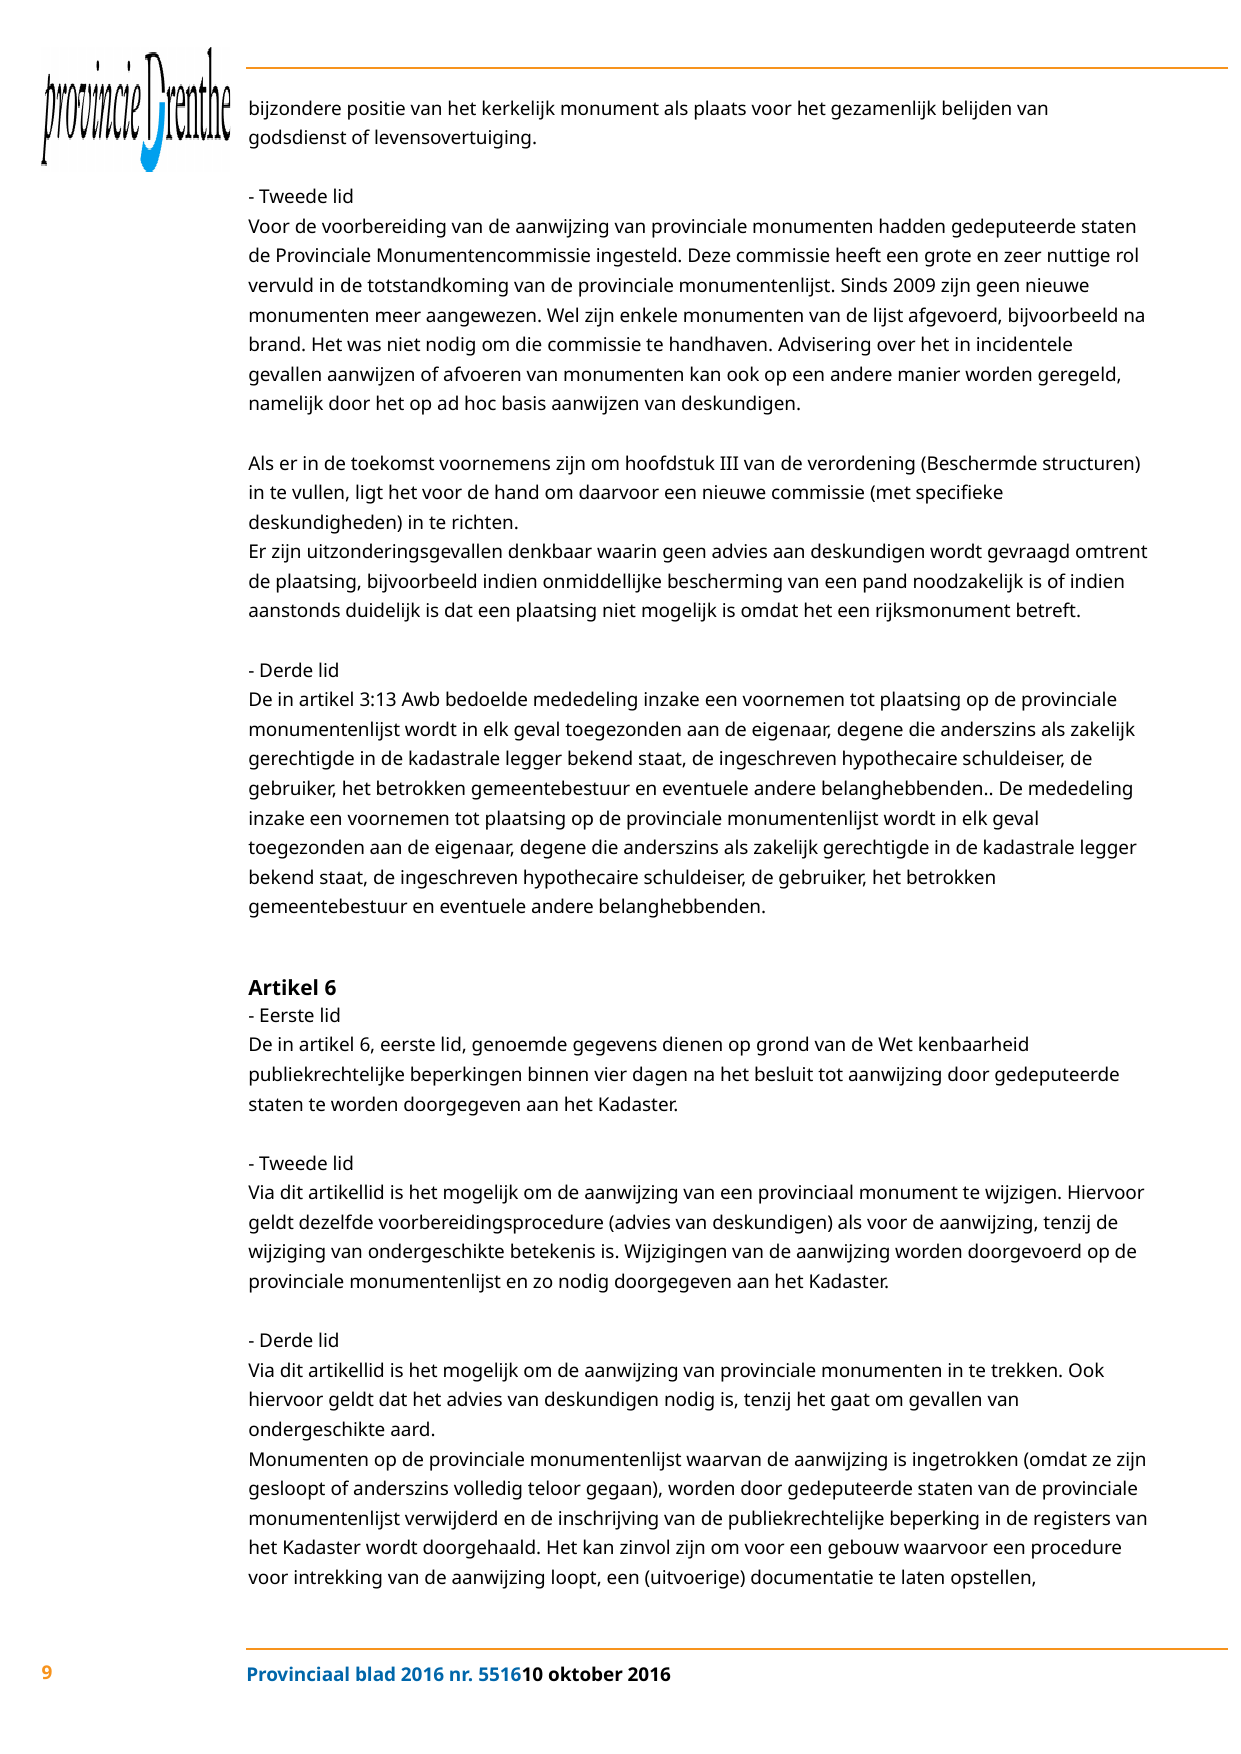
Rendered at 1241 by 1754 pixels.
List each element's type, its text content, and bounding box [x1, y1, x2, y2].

text - Derde lid [248, 1327, 1152, 1353]
text Als er in de toekomst voornemens zijn om hoofdstuk III van de verordening (Beschermde structuren) in te vullen, ligt het voor de hand om daarvoor een nieuwe commissie (met specifieke deskundigheden) in te richten. [248, 450, 1152, 535]
text bijzondere positie van het kerkelijk monument als plaats voor het gezamenlijk belijden van godsdienst of levensovertuiging. [248, 95, 1152, 150]
text Via dit artikellid is het mogelijk om de aanwijzing van provinciale monumenten in te trekken. Ook hiervoor geldt dat het advies van deskundigen nodig is, tenzij het gaat om gevallen van ondergeschikte aard. [248, 1357, 1152, 1442]
text - Derde lid [248, 657, 1152, 683]
text - Tweede lid [248, 183, 1152, 209]
text Artikel 6 [248, 973, 1152, 1002]
picture [41, 47, 231, 172]
text Monumenten op de provinciale monumentenlijst waarvan de aanwijzing is ingetrokken (omdat ze zijn gesloopt of anderszins volledig teloor gegaan), worden door gedeputeerde staten van de provinciale monumentenlijst verwijderd en de inschrijving van de publiekrechtelijke beperking in de registers van het Kadaster wordt doorgehaald. Het kan zinvol zijn om voor een gebouw waarvoor een procedure voor intrekking van de aanwijzing loopt, een (uitvoerige) documentatie te laten opstellen, [248, 1446, 1152, 1590]
text - Tweede lid [248, 1150, 1152, 1176]
text De in artikel 6, eerste lid, genoemde gegevens dienen op grond van de Wet kenbaarheid publiekrechtelijke beperkingen binnen vier dagen na het besluit tot aanwijzing door gedeputeerde staten te worden doorgegeven aan het Kadaster. [248, 1032, 1152, 1116]
text - Eerste lid [248, 1002, 1152, 1028]
text Voor de voorbereiding van de aanwijzing van provinciale monumenten hadden gedeputeerde staten de Provinciale Monumentencommissie ingesteld. Deze commissie heeft een grote en zeer nuttige rol vervuld in de totstandkoming van de provinciale monumentenlijst. Sinds 2009 zijn geen nieuwe monumenten meer aangewezen. Wel zijn enkele monumenten van de lijst afgevoerd, bijvoorbeeld na brand. Het was niet nodig om die commissie te handhaven. Advisering over het in incidentele gevallen aanwijzen of afvoeren van monumenten kan ook op een andere manier worden geregeld, namelijk door het op ad hoc basis aanwijzen van deskundigen. [248, 213, 1152, 416]
text Er zijn uitzonderingsgevallen denkbaar waarin geen advies aan deskundigen wordt gevraagd omtrent de plaatsing, bijvoorbeeld indien onmiddellijke bescherming van een pand noodzakelijk is of indien aanstonds duidelijk is dat een plaatsing niet mogelijk is omdat het een rijksmonument betreft. [248, 538, 1152, 623]
text De in artikel 3:13 Awb bedoelde mededeling inzake een voornemen tot plaatsing op de provinciale monumentenlijst wordt in elk geval toegezonden aan de eigenaar, degene die anderszins als zakelijk gerechtigde in de kadastrale legger bekend staat, de ingeschreven hypothecaire schuldeiser, de gebruiker, het betrokken gemeentebestuur en eventuele andere belanghebbenden.. De mededeling inzake een voornemen tot plaatsing op de provinciale monumentenlijst wordt in elk geval toegezonden aan de eigenaar, degene die anderszins als zakelijk gerechtigde in de kadastrale legger bekend staat, de ingeschreven hypothecaire schuldeiser, de gebruiker, het betrokken gemeentebestuur en eventuele andere belanghebbenden. [248, 686, 1152, 919]
text Via dit artikellid is het mogelijk om de aanwijzing van een provinciaal monument te wijzigen. Hiervoor geldt dezelfde voorbereidingsprocedure (advies van deskundigen) als voor de aanwijzing, tenzij de wijziging van ondergeschikte betekenis is. Wijzigingen van de aanwijzing worden doorgevoerd op de provinciale monumentenlijst en zo nodig doorgegeven aan het Kadaster. [248, 1179, 1152, 1294]
